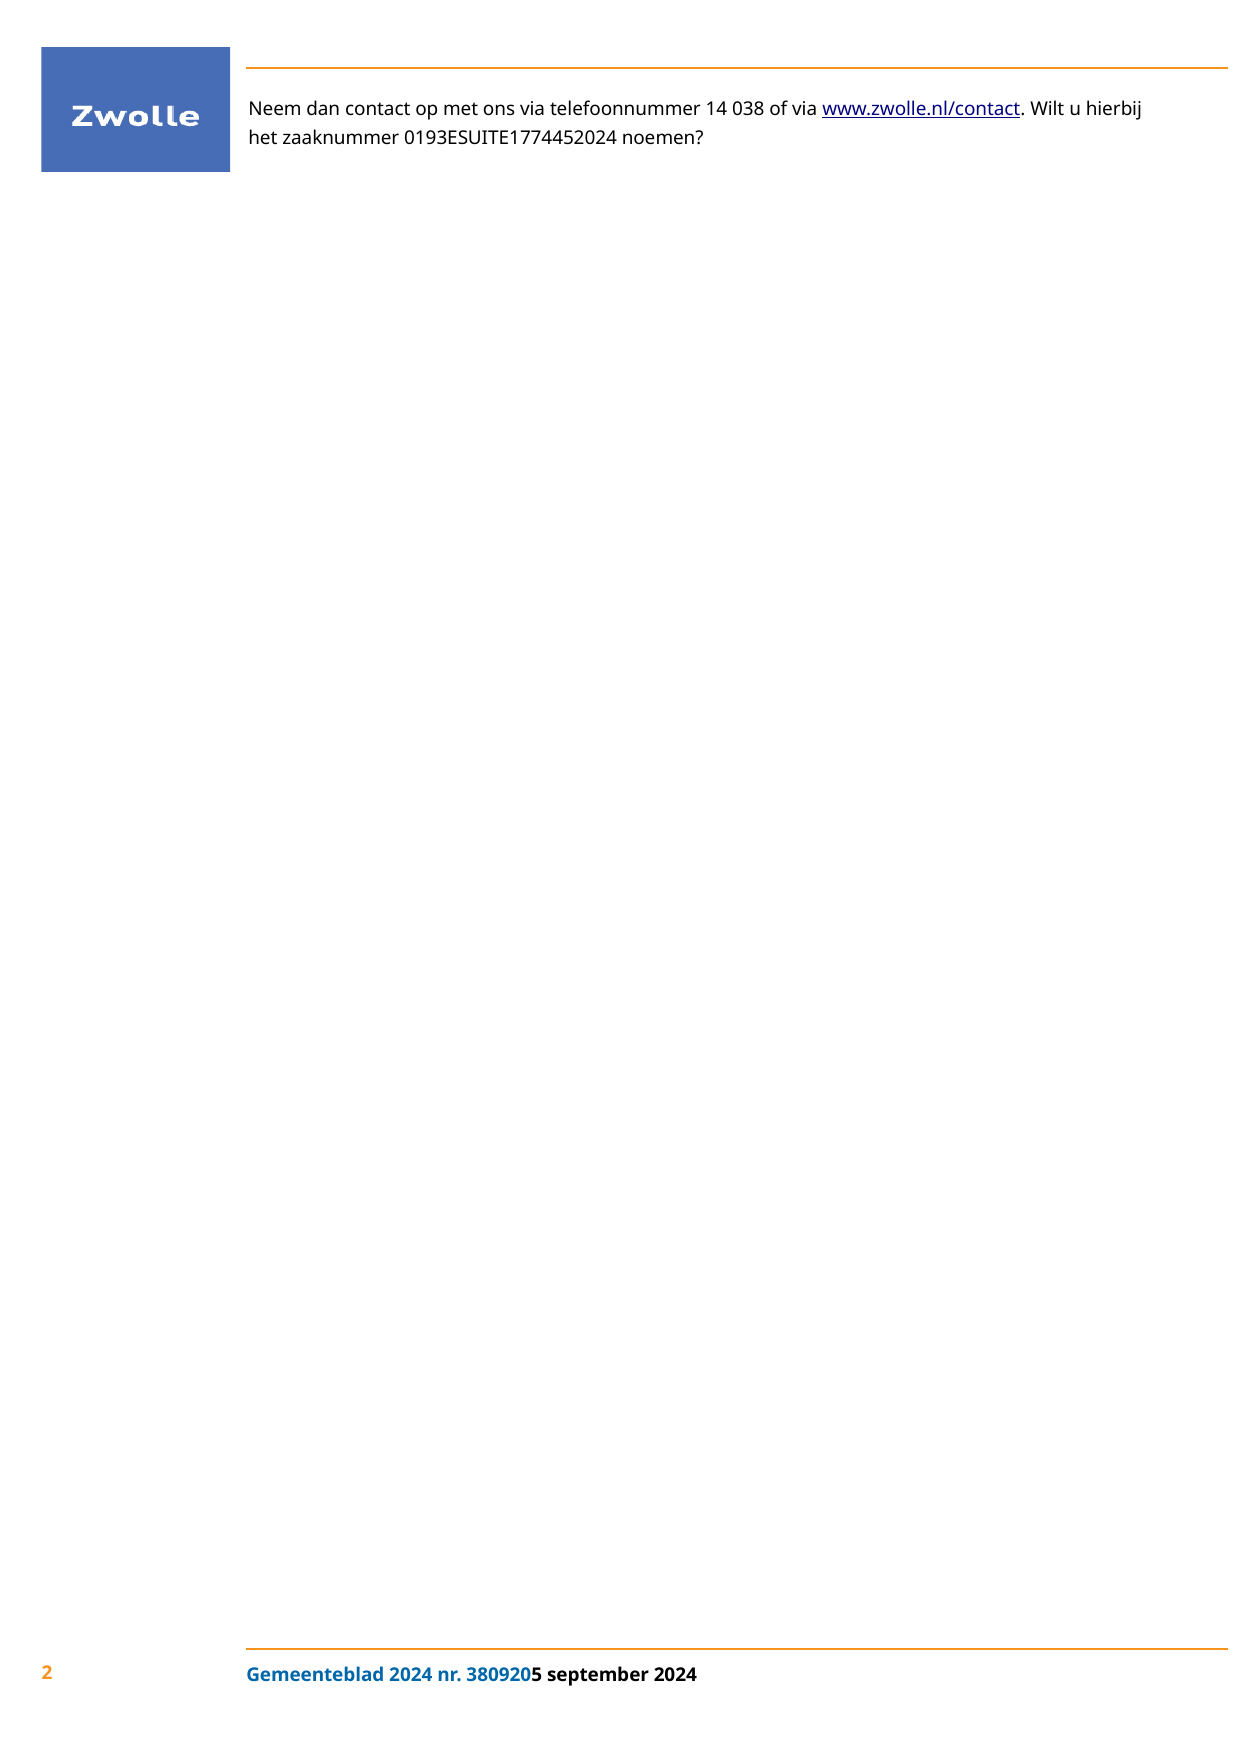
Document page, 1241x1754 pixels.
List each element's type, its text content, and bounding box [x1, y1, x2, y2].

text Neem dan contact op met ons via telefoonnummer 14 038 of via www.zwolle.nl/contact. Wilt u hierbij het zaaknummer 0193ESUITE1774452024 noemen? [248, 95, 1152, 150]
picture [41, 47, 231, 172]
